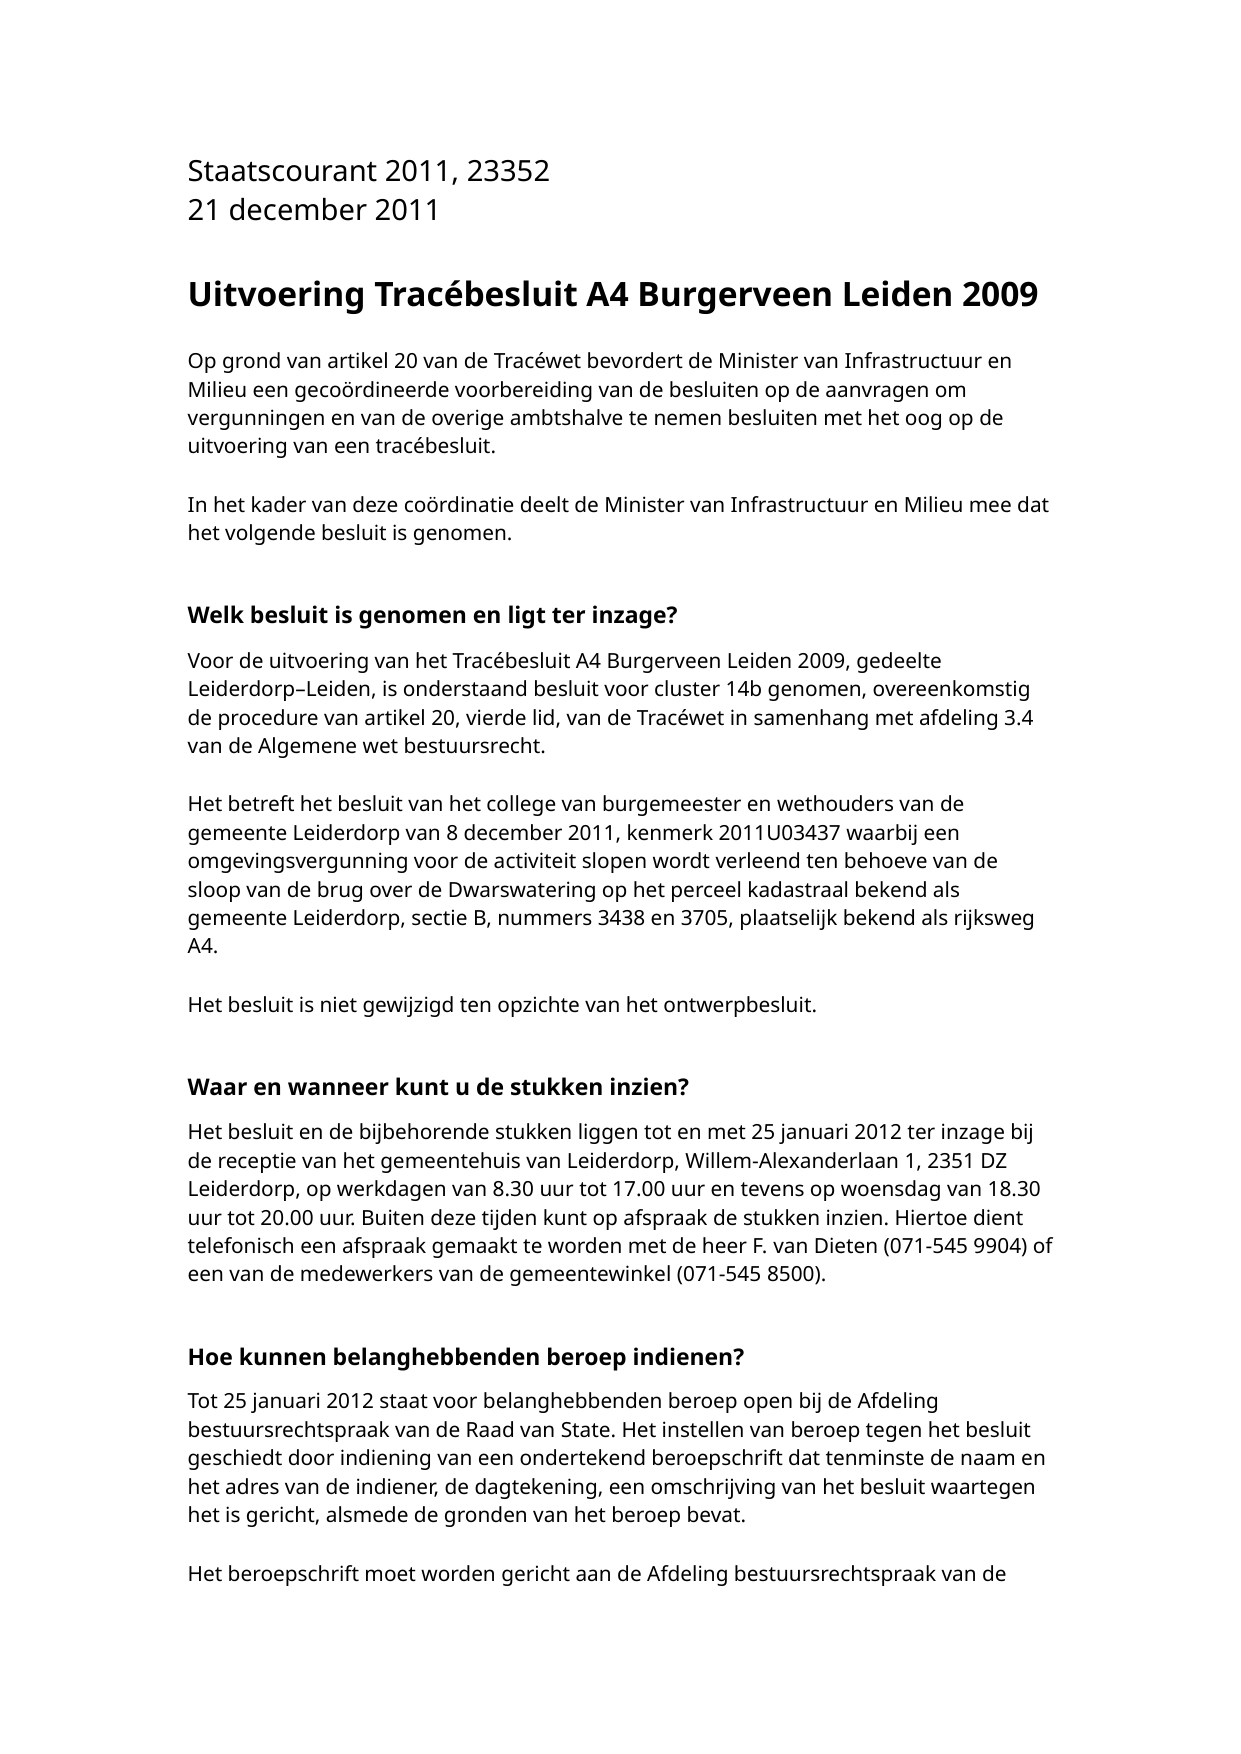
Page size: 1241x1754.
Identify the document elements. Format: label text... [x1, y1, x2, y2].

text 21 december 2011 [187, 190, 1053, 229]
text Het betreft het besluit van het college van burgemeester en wethouders van de gemeente Leiderdorp van 8 december 2011, kenmerk 2011U03437 waarbij een omgevingsvergunning voor de activiteit slopen wordt verleend ten behoeve van de sloop van de brug over de Dwarswatering op het perceel kadastraal bekend als gemeente Leiderdorp, sectie B, nummers 3438 en 3705, plaatselijk bekend als rijksweg A4. [187, 789, 1053, 960]
subtitle Hoe kunnen belanghebbenden beroep indienen? [187, 1340, 1053, 1372]
text Het besluit is niet gewijzigd ten opzichte van het ontwerpbesluit. [187, 990, 1053, 1018]
subtitle Welk besluit is genomen en ligt ter inzage? [187, 599, 1053, 631]
text In het kader van deze coördinatie deelt de Minister van Infrastructuur en Milieu mee dat het volgende besluit is genomen. [187, 490, 1053, 547]
text Op grond van artikel 20 van de Tracéwet bevordert de Minister van Infrastructuur en Milieu een gecoördineerde voorbereiding van de besluiten op de aanvragen om vergunningen en van de overige ambtshalve te nemen besluiten met het oog op de uitvoering van een tracébesluit. [187, 346, 1053, 460]
subtitle Waar en wanneer kunt u de stukken inzien? [187, 1071, 1053, 1102]
text Staatscourant 2011, 23352 [187, 150, 1053, 190]
text Het beroepschrift moet worden gericht aan de Afdeling bestuursrechtspraak van de [187, 1559, 1053, 1587]
text Tot 25 januari 2012 staat voor belanghebbenden beroep open bij de Afdeling bestuursrechtspraak van de Raad van State. Het instellen van beroep tegen het besluit geschiedt door indiening van een ondertekend beroepschrift dat tenminste de naam en het adres van de indiener, de dagtekening, een omschrijving van het besluit waartegen het is gericht, alsmede de gronden van het beroep bevat. [187, 1387, 1053, 1529]
text Het besluit en de bijbehorende stukken liggen tot en met 25 januari 2012 ter inzage bij de receptie van het gemeentehuis van Leiderdorp, Willem-Alexanderlaan 1, 2351 DZ Leiderdorp, op werkdagen van 8.30 uur tot 17.00 uur en tevens op woensdag van 18.30 uur tot 20.00 uur. Buiten deze tijden kunt op afspraak de stukken inzien. Hiertoe dient telefonisch een afspraak gemaakt te worden met de heer F. van Dieten (071-545 9904) of een van de medewerkers van de gemeentewinkel (071-545 8500). [187, 1117, 1053, 1288]
subtitle Uitvoering Tracébesluit A4 Burgerveen Leiden 2009 [187, 271, 1053, 316]
text Voor de uitvoering van het Tracébesluit A4 Burgerveen Leiden 2009, gedeelte Leiderdorp–Leiden, is onderstaand besluit voor cluster 14b genomen, overeenkomstig de procedure van artikel 20, vierde lid, van de Tracéwet in samenhang met afdeling 3.4 van de Algemene wet bestuursrecht. [187, 646, 1053, 759]
